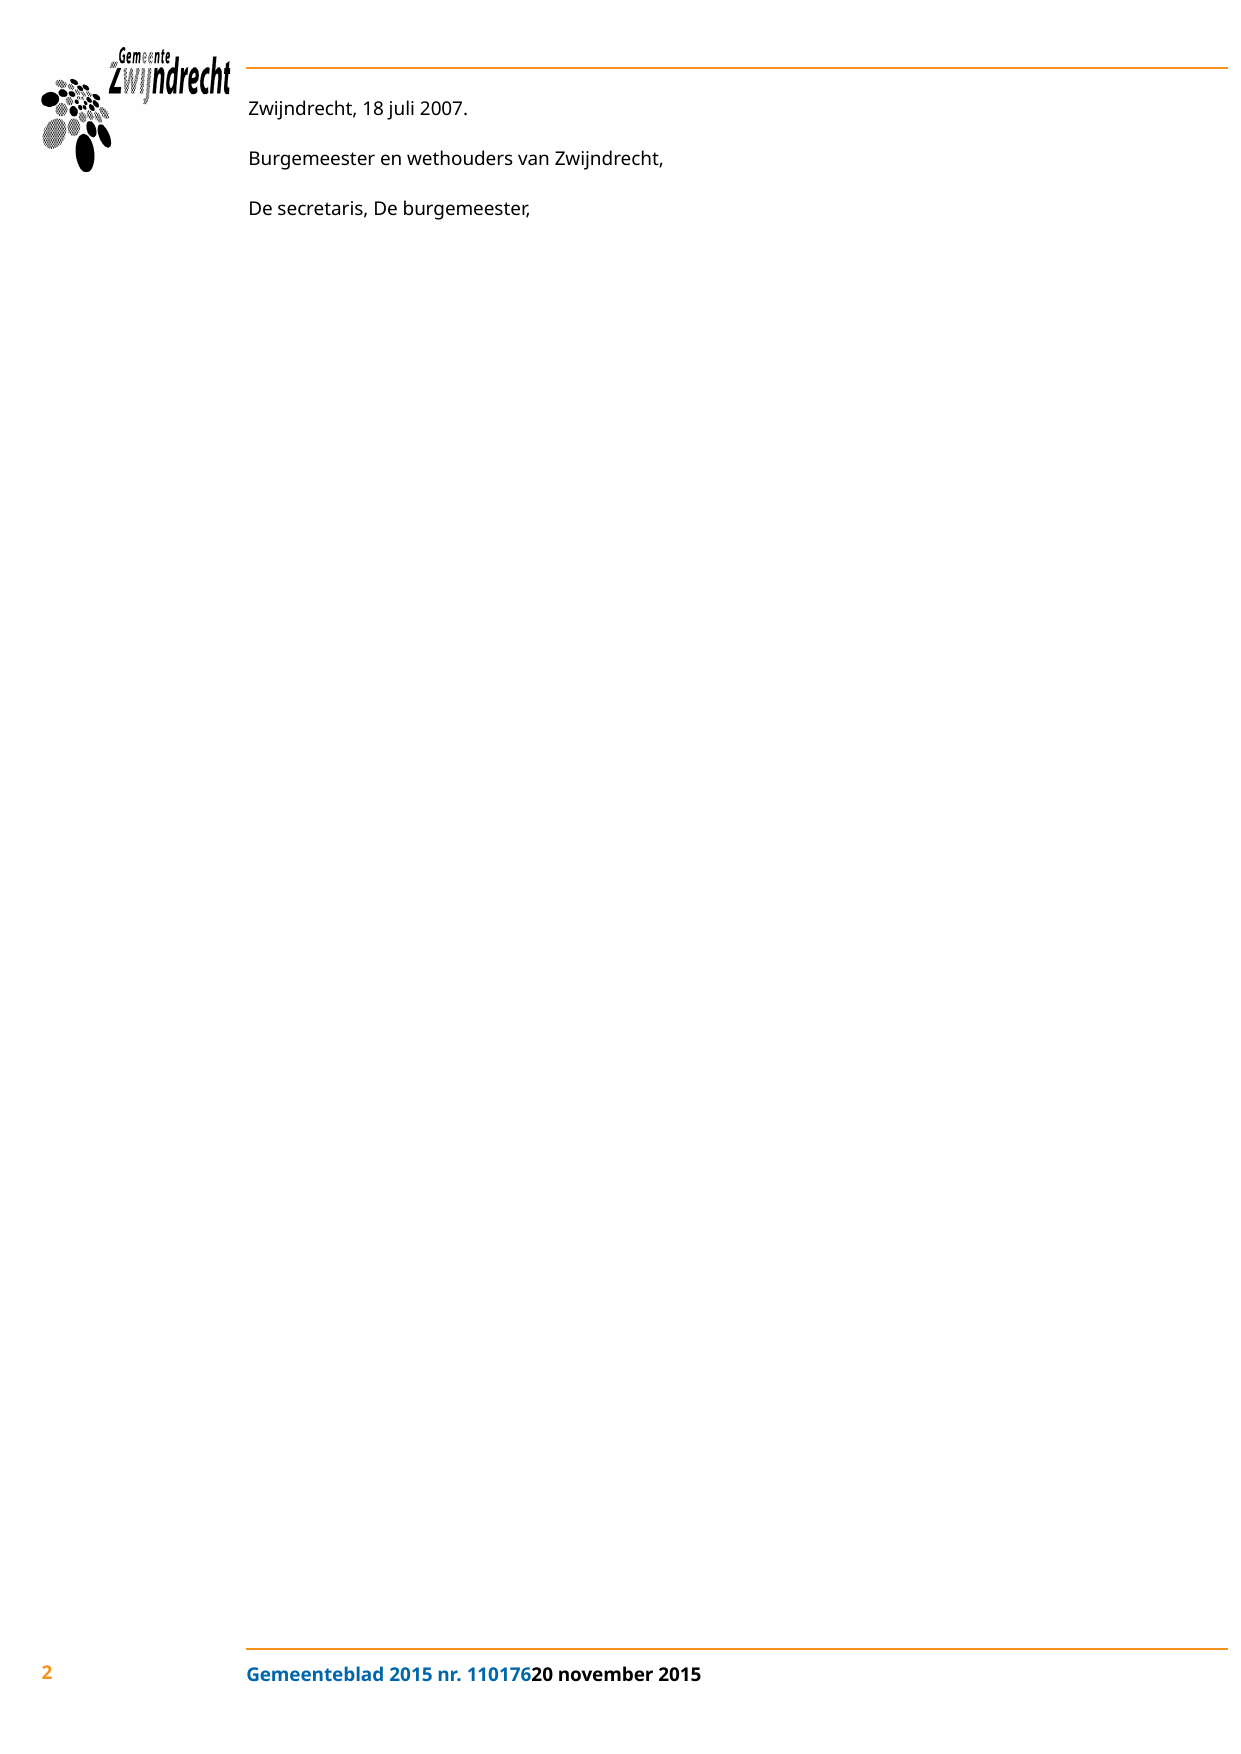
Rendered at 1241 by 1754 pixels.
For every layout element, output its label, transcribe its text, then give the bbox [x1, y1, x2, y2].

text Zwijndrecht, 18 juli 2007. [248, 95, 1152, 121]
text Burgemeester en wethouders van Zwijndrecht, [248, 145, 1152, 171]
picture [41, 47, 231, 172]
text De secretaris, De burgemeester, [248, 196, 1152, 221]
